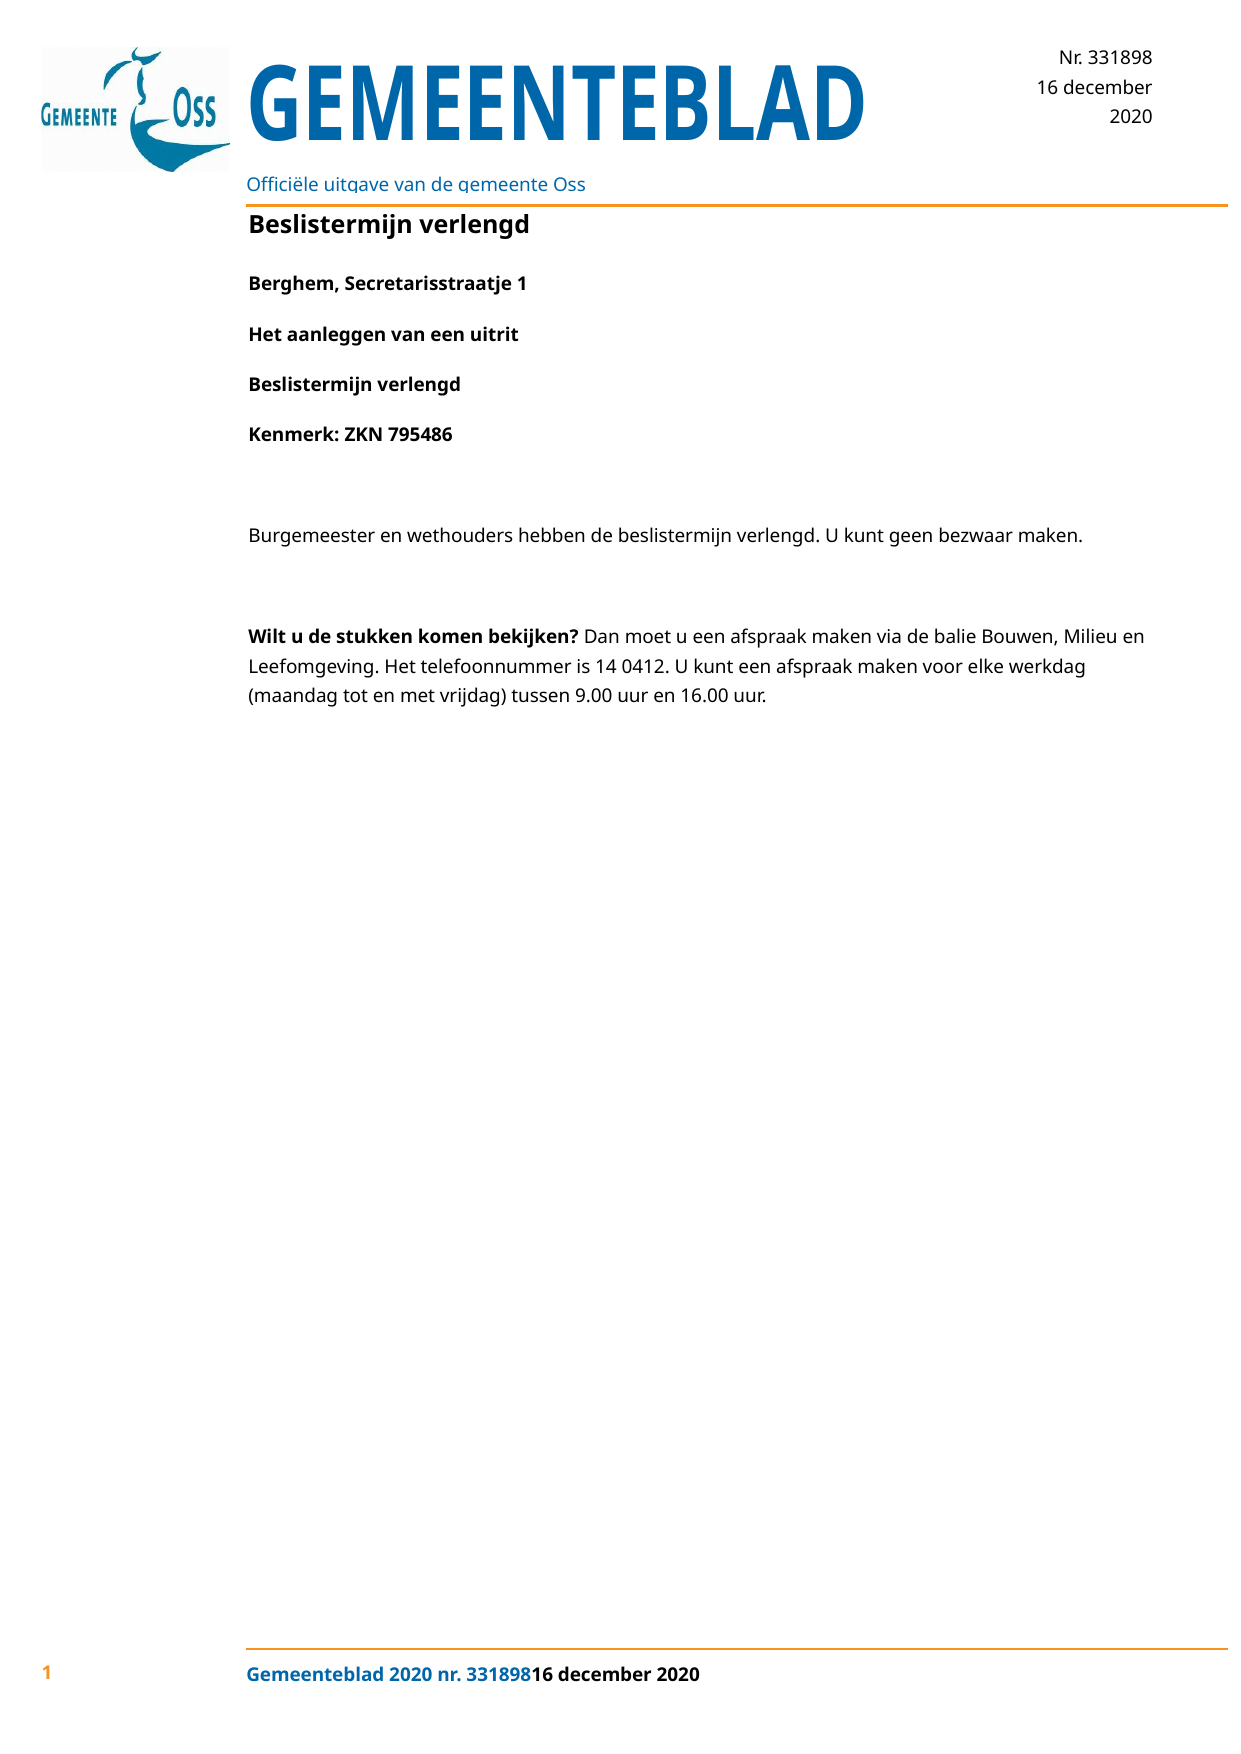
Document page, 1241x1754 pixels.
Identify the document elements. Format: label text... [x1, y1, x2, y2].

text Wilt u de stukken komen bekijken? Dan moet u een afspraak maken via de balie Bouwen, Milieu en Leefomgeving. Het telefoonnummer is 14 0412. U kunt een afspraak maken voor elke werkdag (maandag tot en met vrijdag) tussen 9.00 uur en 16.00 uur. [248, 623, 1152, 708]
picture [41, 47, 231, 172]
text Beslistermijn verlengd [248, 371, 1152, 397]
text Burgemeester en wethouders hebben de beslistermijn verlengd. U kunt geen bezwaar maken. [248, 522, 1152, 548]
text Beslistermijn verlengd [248, 207, 1152, 241]
text Berghem, Secretarisstraatje 1 [248, 270, 1152, 296]
text Het aanleggen van een uitrit [248, 321, 1152, 346]
text Kenmerk: ZKN 795486 [248, 422, 1152, 447]
